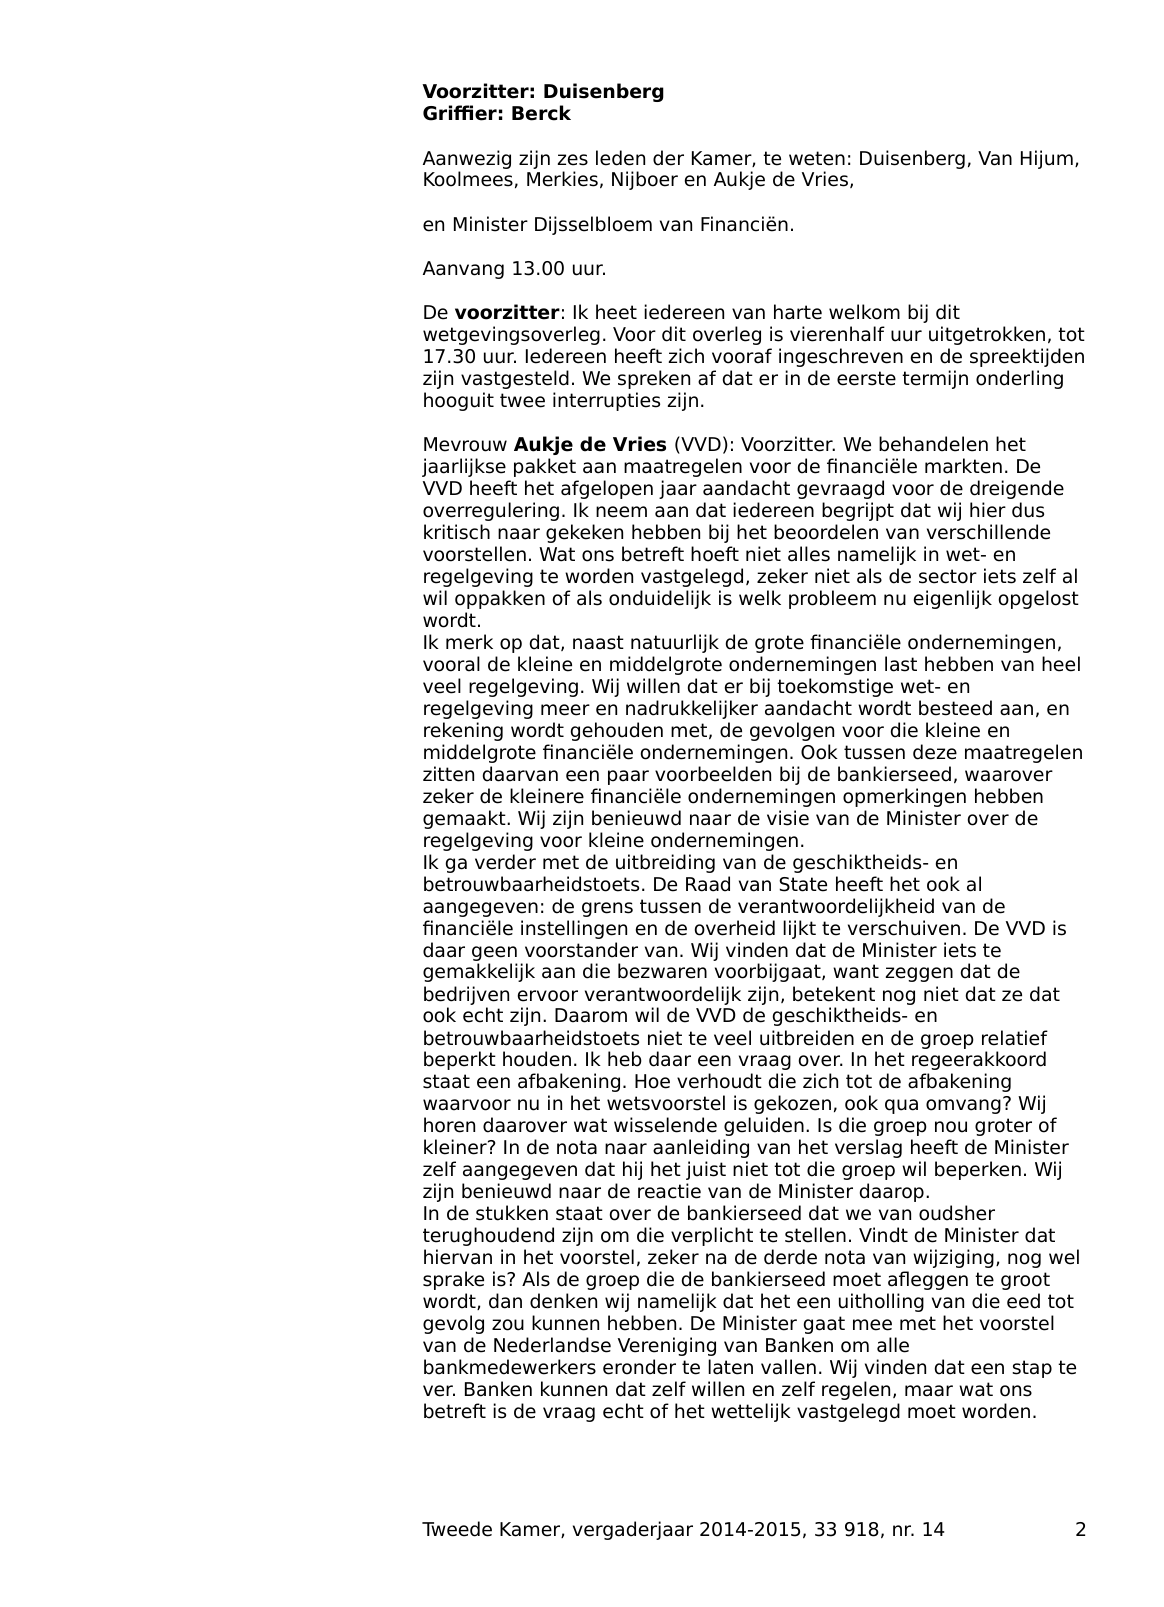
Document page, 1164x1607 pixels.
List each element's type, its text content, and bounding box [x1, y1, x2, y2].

text Ik merk op dat, naast natuurlijk de grote financiële ondernemingen, vooral de kleine en middelgrote ondernemingen last hebben van heel veel regelgeving. Wij willen dat er bij toekomstige wet- en regelgeving meer en nadrukkelijker aandacht wordt besteed aan, en rekening wordt gehouden met, de gevolgen voor die kleine en middelgrote financiële ondernemingen. Ook tussen deze maatregelen zitten daarvan een paar voorbeelden bij de bankierseed, waarover zeker de kleinere financiële ondernemingen opmerkingen hebben gemaakt. Wij zijn benieuwd naar de visie van de Minister over de regelgeving voor kleine ondernemingen. [422, 632, 1087, 852]
text Mevrouw Aukje de Vries (VVD): Voorzitter. We behandelen het jaarlijkse pakket aan maatregelen voor de financiële markten. De VVD heeft het afgelopen jaar aandacht gevraagd voor de dreigende overregulering. Ik neem aan dat iedereen begrijpt dat wij hier dus kritisch naar gekeken hebben bij het beoordelen van verschillende voorstellen. Wat ons betreft hoeft niet alles namelijk in wet- en regelgeving te worden vastgelegd, zeker niet als de sector iets zelf al wil oppakken of als onduidelijk is welk probleem nu eigenlijk opgelost wordt. [422, 434, 1087, 632]
text Griffier: Berck [422, 103, 1087, 125]
text Ik ga verder met de uitbreiding van de geschiktheids- en betrouwbaarheidstoets. De Raad van State heeft het ook al aangegeven: de grens tussen de verantwoordelijkheid van de financiële instellingen en de overheid lijkt te verschuiven. De VVD is daar geen voorstander van. Wij vinden dat de Minister iets te gemakkelijk aan die bezwaren voorbijgaat, want zeggen dat de bedrijven ervoor verantwoordelijk zijn, betekent nog niet dat ze dat ook echt zijn. Daarom wil de VVD de geschiktheids- en betrouwbaarheidstoets niet te veel uitbreiden en de groep relatief beperkt houden. Ik heb daar een vraag over. In het regeerakkoord staat een afbakening. Hoe verhoudt die zich tot de afbakening waarvoor nu in het wetsvoorstel is gekozen, ook qua omvang? Wij horen daarover wat wisselende geluiden. Is die groep nou groter of kleiner? In de nota naar aanleiding van het verslag heeft de Minister zelf aangegeven dat hij het juist niet tot die groep wil beperken. Wij zijn benieuwd naar de reactie van de Minister daarop. [422, 852, 1087, 1203]
text Aanwezig zijn zes leden der Kamer, te weten: Duisenberg, Van Hijum, Koolmees, Merkies, Nijboer en Aukje de Vries, [422, 147, 1087, 191]
text De voorzitter: Ik heet iedereen van harte welkom bij dit wetgevingsoverleg. Voor dit overleg is vierenhalf uur uitgetrokken, tot 17.30 uur. Iedereen heeft zich vooraf ingeschreven en de spreektijden zijn vastgesteld. We spreken af dat er in de eerste termijn onderling hooguit twee interrupties zijn. [422, 302, 1087, 412]
text Voorzitter: Duisenberg [422, 81, 1087, 103]
text Aanvang 13.00 uur. [422, 258, 1087, 280]
text en Minister Dijsselbloem van Financiën. [422, 213, 1087, 236]
text In de stukken staat over de bankierseed dat we van oudsher terughoudend zijn om die verplicht te stellen. Vindt de Minister dat hiervan in het voorstel, zeker na de derde nota van wijziging, nog wel sprake is? Als de groep die de bankierseed moet afleggen te groot wordt, dan denken wij namelijk dat het een uitholling van die eed tot gevolg zou kunnen hebben. De Minister gaat mee met het voorstel van de Nederlandse Vereniging van Banken om alle bankmedewerkers eronder te laten vallen. Wij vinden dat een stap te ver. Banken kunnen dat zelf willen en zelf regelen, maar wat ons betreft is de vraag echt of het wettelijk vastgelegd moet worden. [422, 1203, 1087, 1423]
